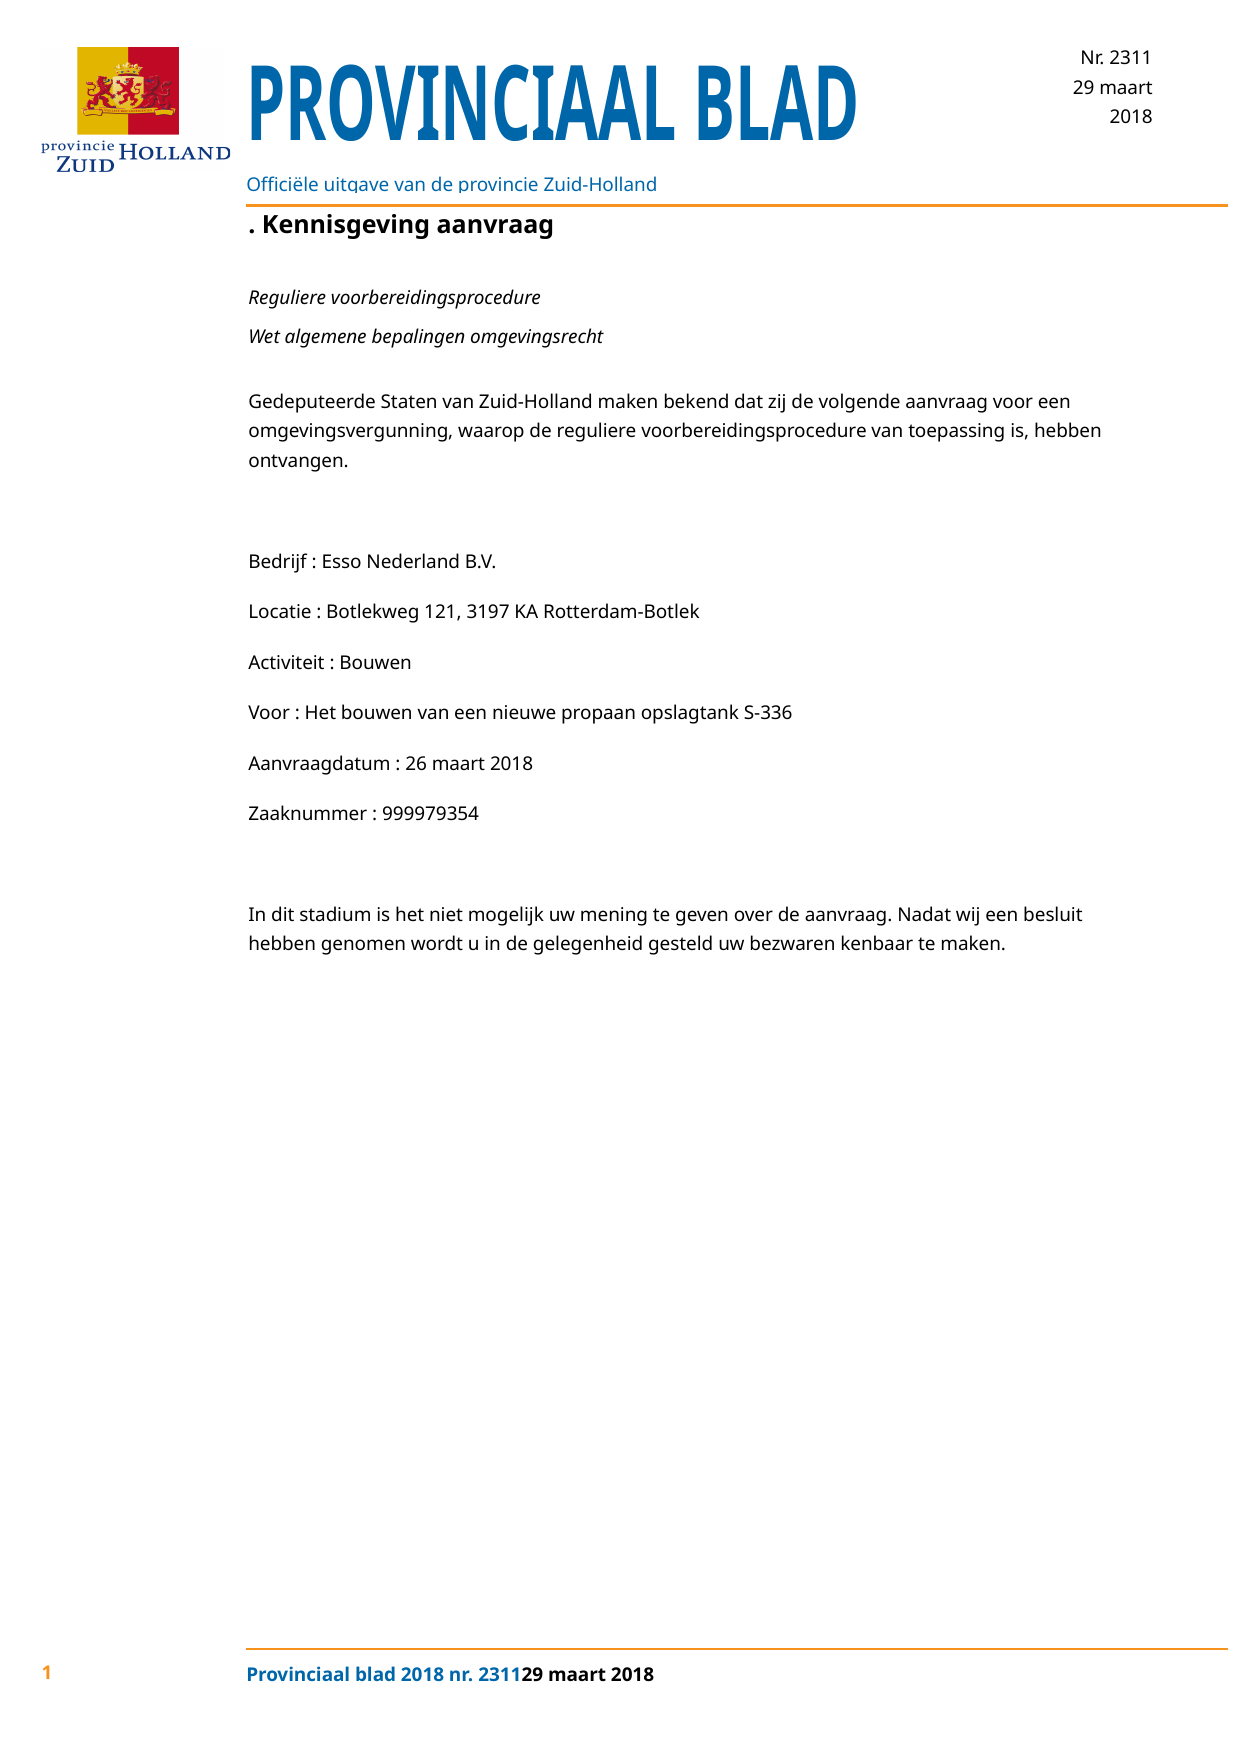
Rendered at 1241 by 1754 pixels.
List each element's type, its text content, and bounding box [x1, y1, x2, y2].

text Gedeputeerde Staten van Zuid-Holland maken bekend dat zij de volgende aanvraag voor een omgevingsvergunning, waarop de reguliere voorbereidingsprocedure van toepassing is, hebben ontvangen. [248, 388, 1152, 473]
picture [41, 47, 231, 172]
text Wet algemene bepalingen omgevingsrecht [248, 323, 1152, 349]
text Bedrijf : Esso Nederland B.V. [248, 548, 1152, 574]
text Aanvraagdatum : 26 maart 2018 [248, 750, 1152, 776]
text Voor : Het bouwen van een nieuwe propaan opslagtank S-336 [248, 699, 1152, 725]
text Zaaknummer : 999979354 [248, 800, 1152, 826]
text . Kennisgeving aanvraag [248, 207, 1152, 241]
text Reguliere voorbereidingsprocedure [248, 284, 1152, 309]
text In dit stadium is het niet mogelijk uw mening te geven over de aanvraag. Nadat wij een besluit hebben genomen wordt u in de gelegenheid gesteld uw bezwaren kenbaar te maken. [248, 901, 1152, 956]
text Activiteit : Bouwen [248, 649, 1152, 675]
text Locatie : Botlekweg 121, 3197 KA Rotterdam-Botlek [248, 598, 1152, 624]
